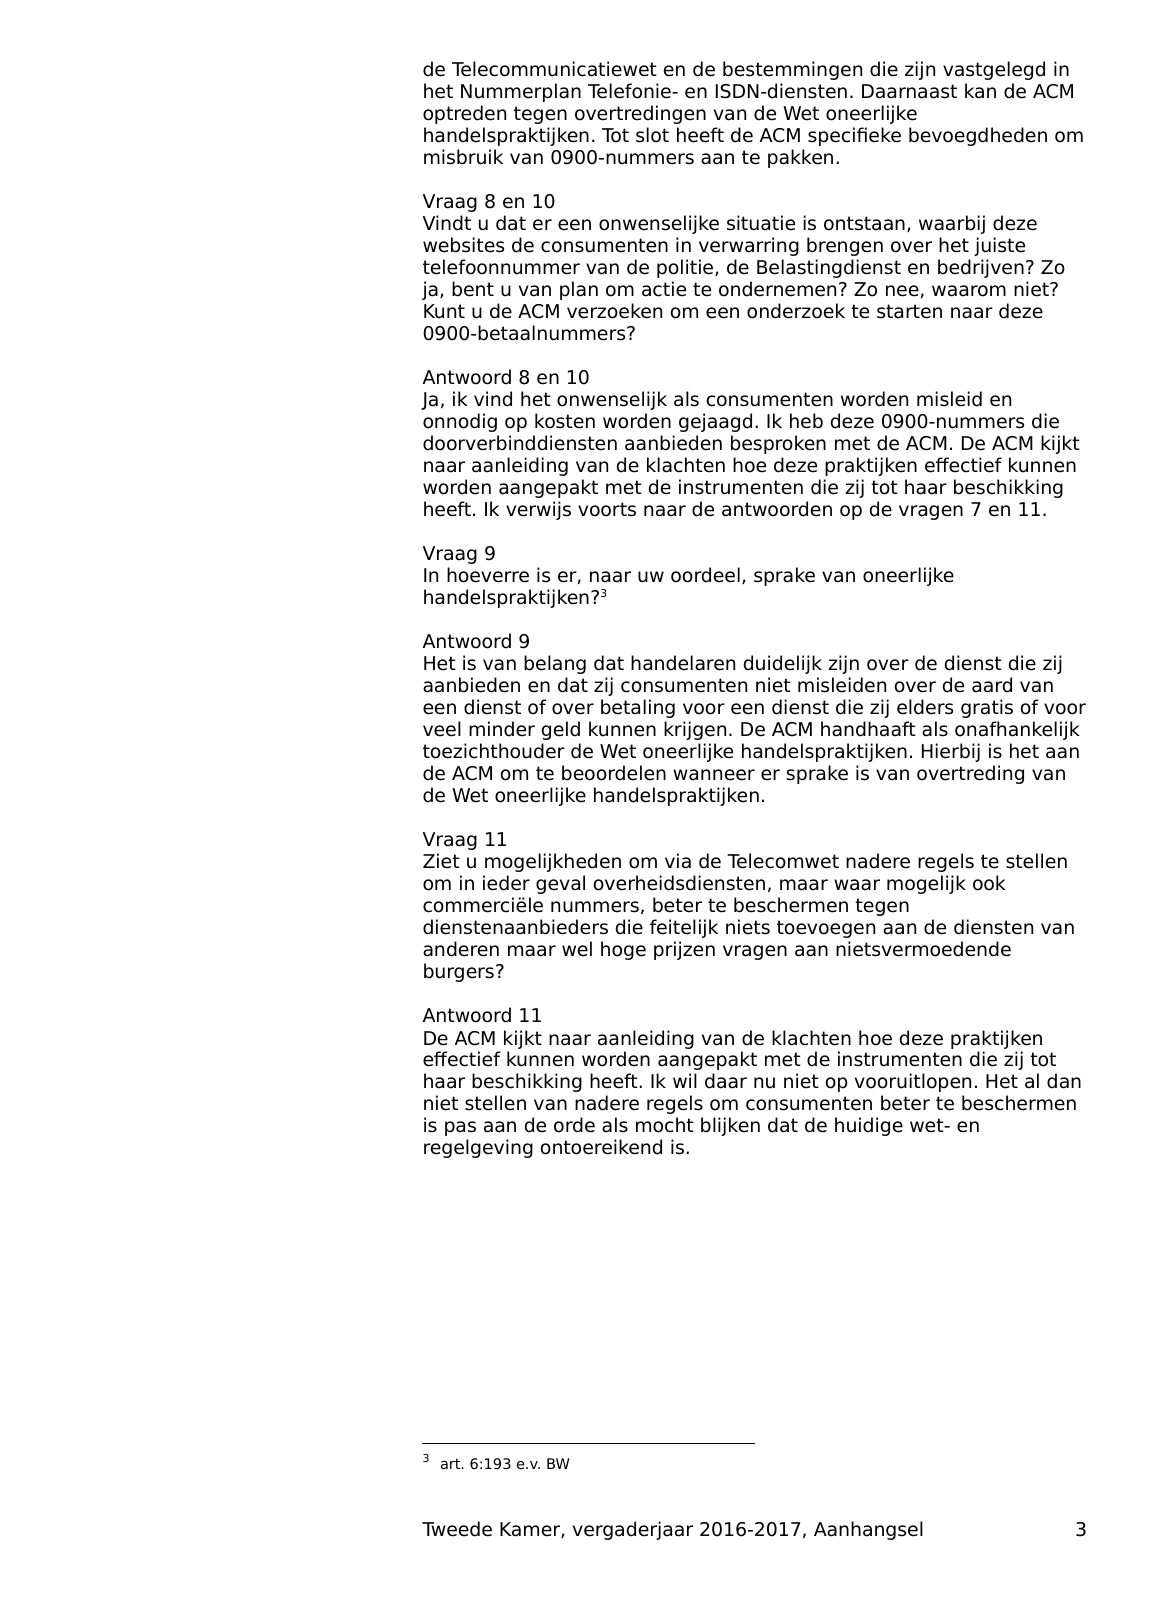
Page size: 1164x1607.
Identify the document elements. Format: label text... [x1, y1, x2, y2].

text Het is van belang dat handelaren duidelijk zijn over de dienst die zij aanbieden en dat zij consumenten niet misleiden over de aard van een dienst of over betaling voor een dienst die zij elders gratis of voor veel minder geld kunnen krijgen. De ACM handhaaft als onafhankelijk toezichthouder de Wet oneerlijke handelspraktijken. Hierbij is het aan de ACM om te beoordelen wanneer er sprake is van overtreding van de Wet oneerlijke handelspraktijken. [422, 653, 1087, 807]
text Ziet u mogelijkheden om via de Telecomwet nadere regels te stellen om in ieder geval overheidsdiensten, maar waar mogelijk ook commerciële nummers, beter te beschermen tegen dienstenaanbieders die feitelijk niets toevoegen aan de diensten van anderen maar wel hoge prijzen vragen aan nietsvermoedende burgers? [422, 851, 1087, 983]
text Kunt u de ACM verzoeken om een onderzoek te starten naar deze 0900-betaalnummers? [422, 301, 1087, 345]
text In hoeverre is er, naar uw oordeel, sprake van oneerlijke handelspraktijken? [422, 565, 1087, 609]
text Vraag 9 [422, 543, 1087, 565]
text Antwoord 9 [422, 631, 1087, 653]
text Ja, ik vind het onwenselijk als consumenten worden misleid en onnodig op kosten worden gejaagd. Ik heb deze 0900-nummers die doorverbinddiensten aanbieden besproken met de ACM. De ACM kijkt naar aanleiding van de klachten hoe deze praktijken effectief kunnen worden aangepakt met de instrumenten die zij tot haar beschikking heeft. Ik verwijs voorts naar de antwoorden op de vragen 7 en 11. [422, 389, 1087, 521]
text Antwoord 8 en 10 [422, 367, 1087, 389]
text Vraag 11 [422, 829, 1087, 851]
text Vraag 8 en 10 [422, 191, 1087, 213]
text Antwoord 11 [422, 1005, 1087, 1027]
text De ACM kijkt naar aanleiding van de klachten hoe deze praktijken effectief kunnen worden aangepakt met de instrumenten die zij tot haar beschikking heeft. Ik wil daar nu niet op vooruitlopen. Het al dan niet stellen van nadere regels om consumenten beter te beschermen is pas aan de orde als mocht blijken dat de huidige wet- en regelgeving ontoereikend is. [422, 1027, 1087, 1159]
text Vindt u dat er een onwenselijke situatie is ontstaan, waarbij deze websites de consumenten in verwarring brengen over het juiste telefoonnummer van de politie, de Belastingdienst en bedrijven? Zo ja, bent u van plan om actie te ondernemen? Zo nee, waarom niet? [422, 213, 1087, 301]
text de Telecommunicatiewet en de bestemmingen die zijn vastgelegd in het Nummerplan Telefonie- en ISDN-diensten. Daarnaast kan de ACM optreden tegen overtredingen van de Wet oneerlijke handelspraktijken. Tot slot heeft de ACM specifieke bevoegdheden om misbruik van 0900-nummers aan te pakken. [422, 59, 1087, 169]
text art. 6:193 e.v. BW [422, 1452, 1087, 1474]
